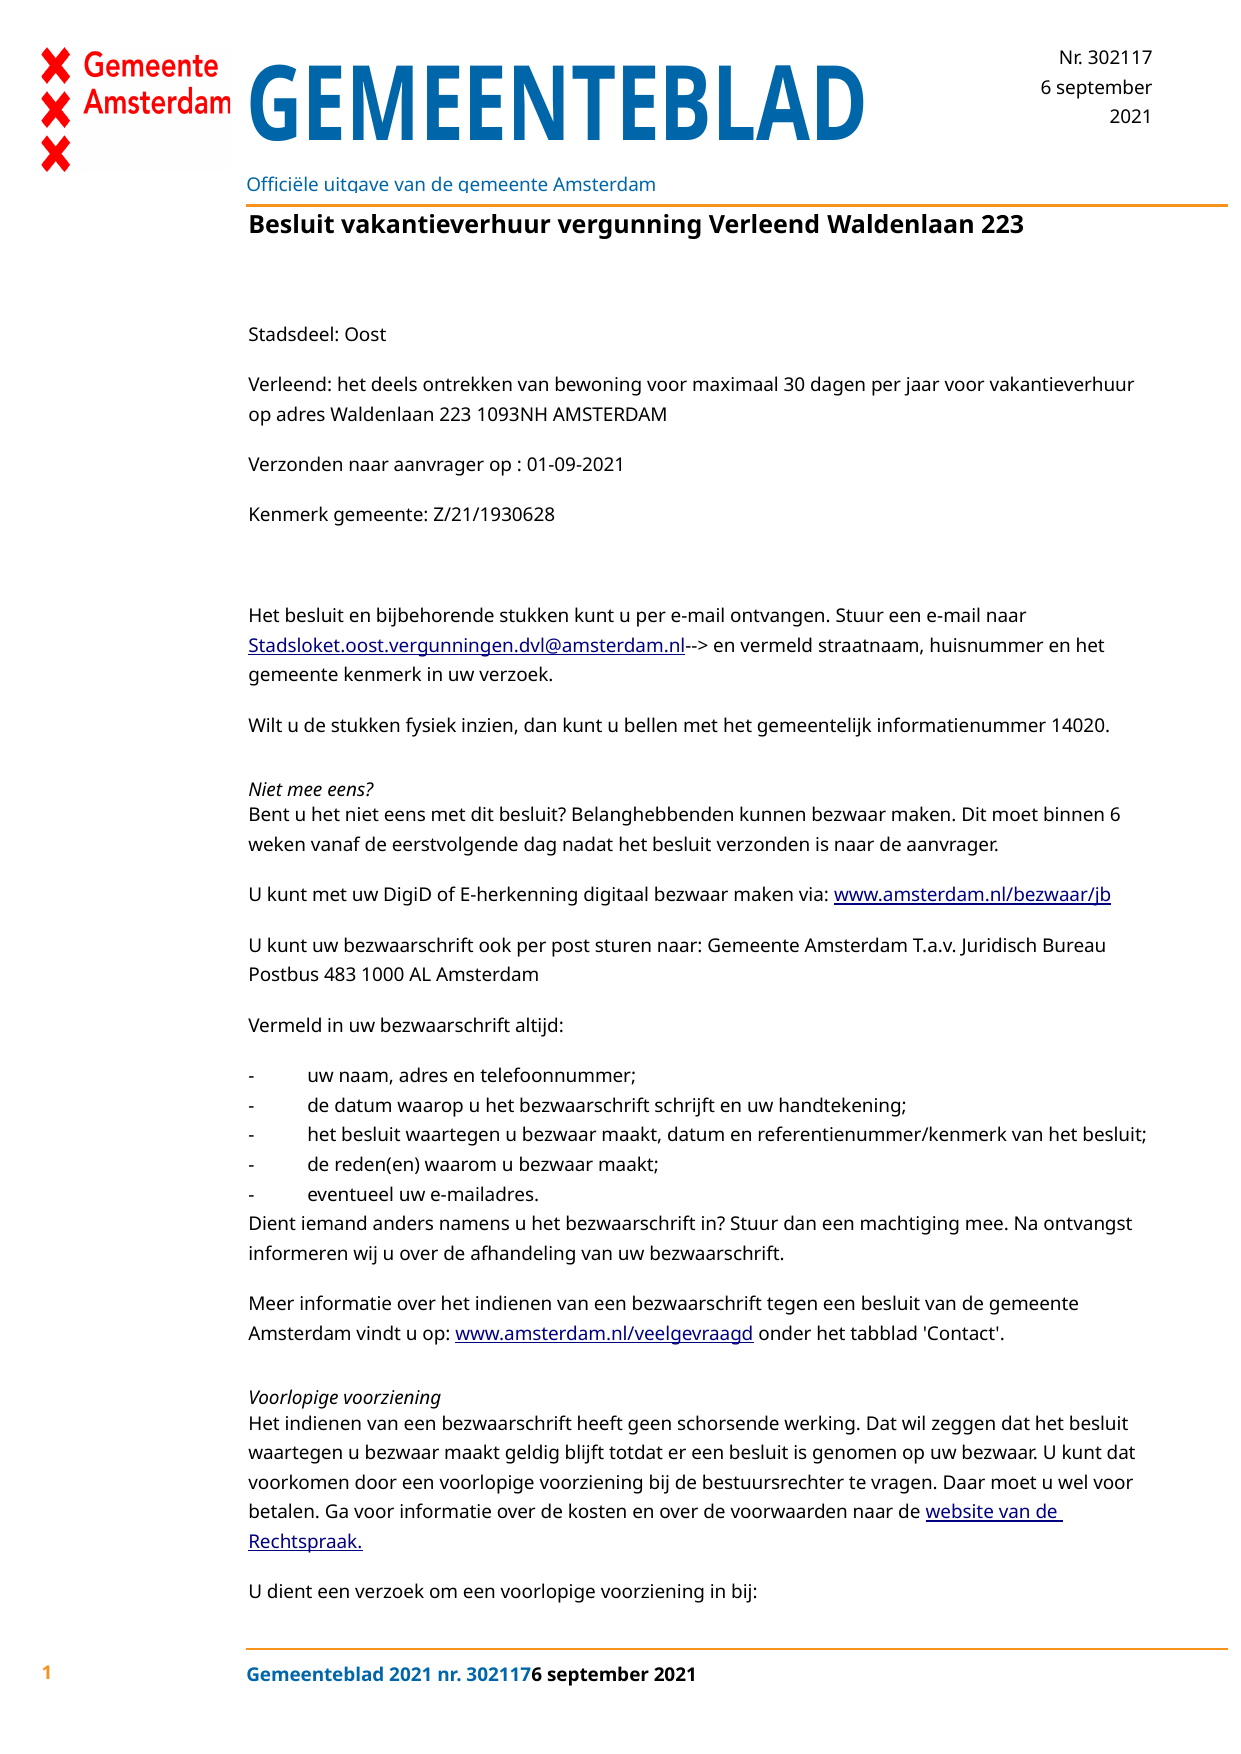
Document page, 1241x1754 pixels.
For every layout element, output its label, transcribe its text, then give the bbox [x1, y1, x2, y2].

text U kunt met uw DigiD of E-herkenning digitaal bezwaar maken via: www.amsterdam.nl/bezwaar/jb [248, 882, 1152, 907]
text Wilt u de stukken fysiek inzien, dan kunt u bellen met het gemeentelijk informatienummer 14020. [248, 712, 1152, 738]
text Bent u het niet eens met dit besluit? Belanghebbenden kunnen bezwaar maken. Dit moet binnen 6 weken vanaf de eerstvolgende dag nadat het besluit verzonden is naar de aanvrager. [248, 802, 1152, 857]
text Dient iemand anders namens u het bezwaarschrift in? Stuur dan een machtiging mee. Na ontvangst informeren wij u over de afhandeling van uw bezwaarschrift. [248, 1210, 1152, 1266]
text Niet mee eens? [248, 776, 1152, 802]
list uw naam, adres en telefoonnummer; [248, 1062, 1152, 1088]
text Stadsdeel: Oost [248, 321, 1152, 346]
list eventueel uw e-mailadres. [248, 1181, 1152, 1207]
text Besluit vakantieverhuur vergunning Verleend Waldenlaan 223 [248, 207, 1152, 241]
text Het besluit en bijbehorende stukken kunt u per e-mail ontvangen. Stuur een e-mail naar Stadsloket.oost.vergunningen.dvl@amsterdam.nl--> en vermeld straatnaam, huisnummer en het gemeente kenmerk in uw verzoek. [248, 602, 1152, 687]
text Vermeld in uw bezwaarschrift altijd: [248, 1012, 1152, 1038]
list het besluit waartegen u bezwaar maakt, datum en referentienummer/kenmerk van het besluit; [248, 1122, 1152, 1147]
list de datum waarop u het bezwaarschrift schrijft en uw handtekening; [248, 1092, 1152, 1118]
text Het indienen van een bezwaarschrift heeft geen schorsende werking. Dat wil zeggen dat het besluit waartegen u bezwaar maakt geldig blijft totdat er een besluit is genomen op uw bezwaar. U kunt dat voorkomen door een voorlopige voorziening bij de bestuursrechter te vragen. Daar moet u wel voor betalen. Ga voor informatie over de kosten en over de voorwaarden naar de website van de Rechtspraak. [248, 1410, 1152, 1554]
text Voorlopige voorziening [248, 1384, 1152, 1410]
text Kenmerk gemeente: Z/21/1930628 [248, 502, 1152, 527]
text Verzonden naar aanvrager op : 01-09-2021 [248, 451, 1152, 477]
picture [41, 47, 231, 172]
text Verleend: het deels ontrekken van bewoning voor maximaal 30 dagen per jaar voor vakantieverhuur op adres Waldenlaan 223 1093NH AMSTERDAM [248, 371, 1152, 426]
list de reden(en) waarom u bezwaar maakt; [248, 1151, 1152, 1177]
text U dient een verzoek om een voorlopige voorziening in bij: [248, 1578, 1152, 1604]
text Meer informatie over het indienen van een bezwaarschrift tegen een besluit van de gemeente Amsterdam vindt u op: www.amsterdam.nl/veelgevraagd onder het tabblad 'Contact'. [248, 1290, 1152, 1346]
text U kunt uw bezwaarschrift ook per post sturen naar: Gemeente Amsterdam T.a.v. Juridisch Bureau Postbus 483 1000 AL Amsterdam [248, 932, 1152, 987]
